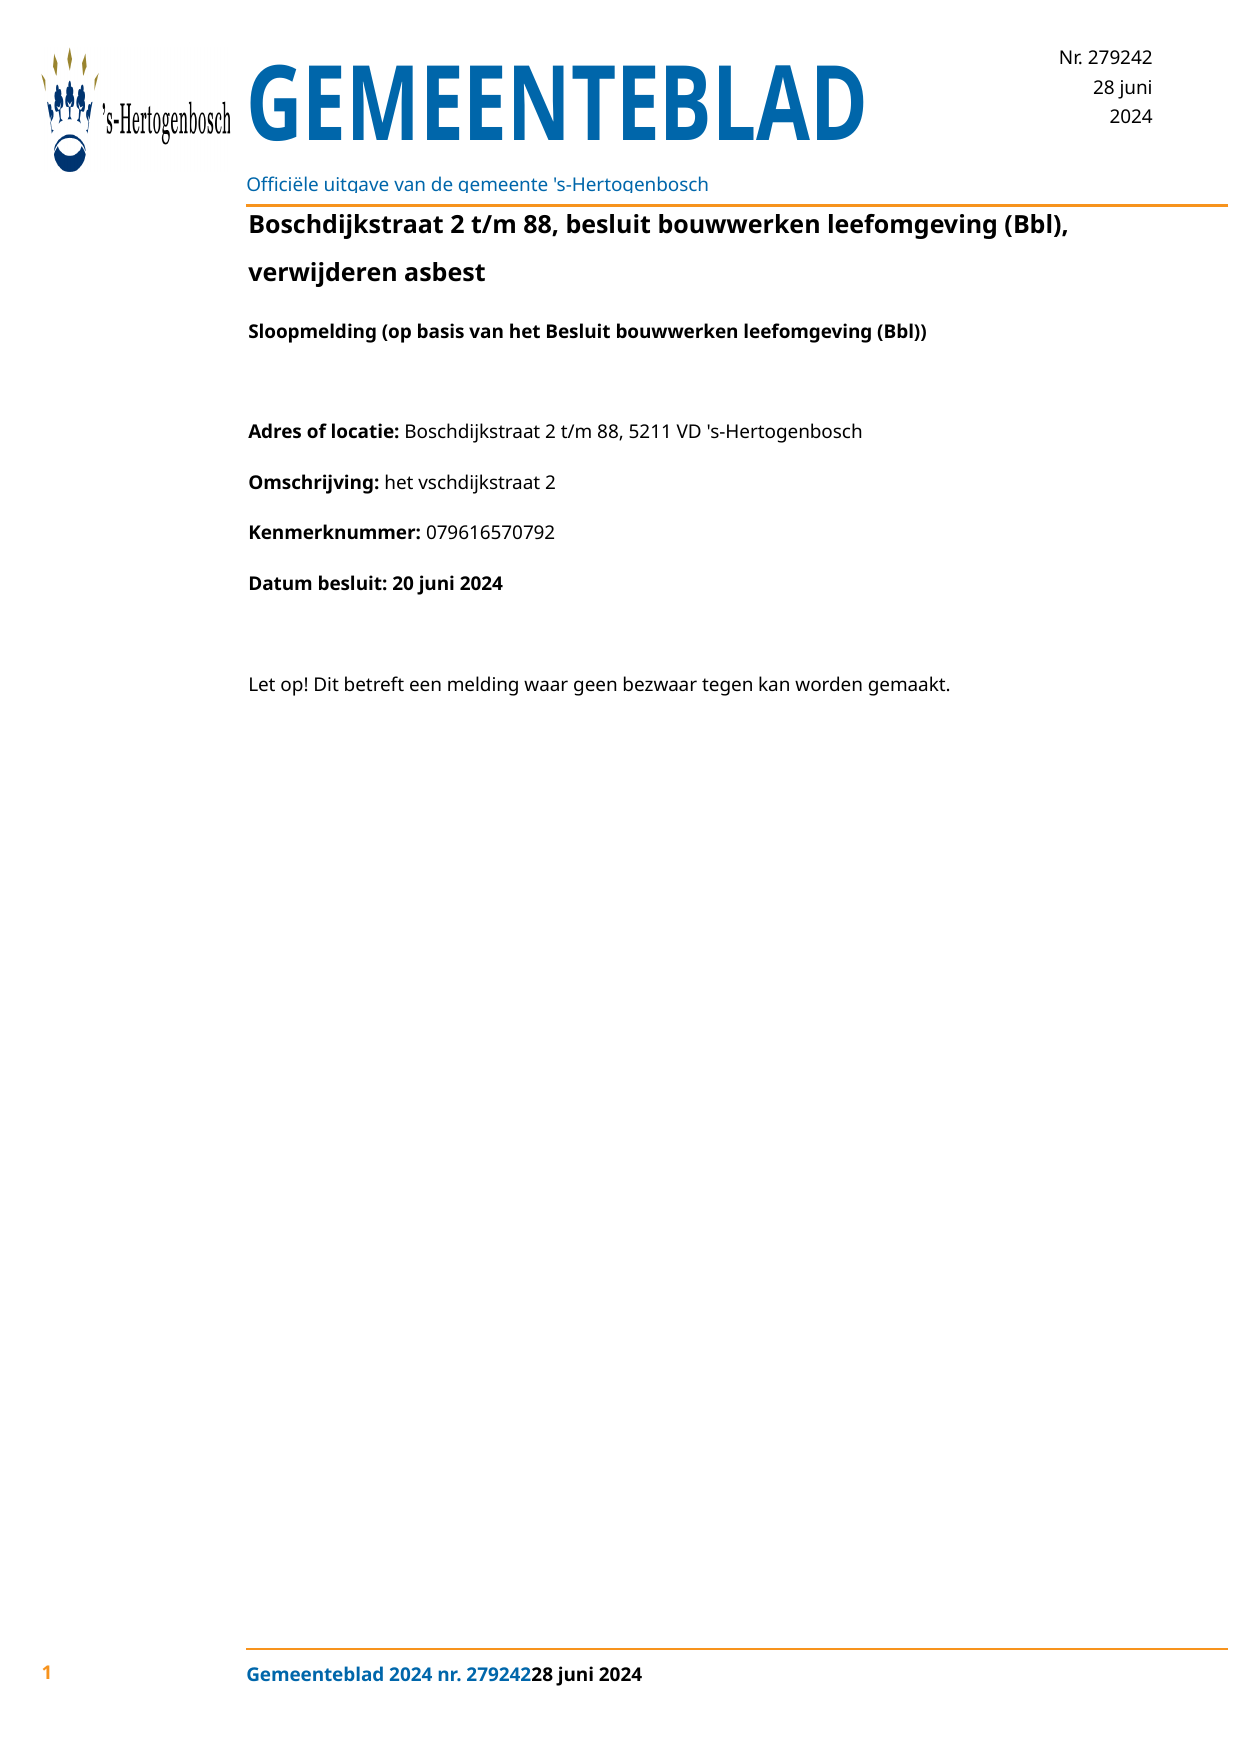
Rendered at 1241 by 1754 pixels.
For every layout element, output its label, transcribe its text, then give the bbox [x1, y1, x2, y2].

text Omschrijving: het vschdijkstraat 2 [248, 469, 1152, 495]
text Sloopmelding (op basis van het Besluit bouwwerken leefomgeving (Bbl)) [248, 318, 1152, 344]
text Kenmerknummer: 079616570792 [248, 519, 1152, 545]
text Datum besluit: 20 juni 2024 [248, 570, 1152, 596]
text Adres of locatie: Boschdijkstraat 2 t/m 88, 5211 VD 's-Hertogenbosch [248, 419, 1152, 444]
text Let op! Dit betreft een melding waar geen bezwaar tegen kan worden gemaakt. [248, 671, 1152, 697]
picture [41, 47, 231, 172]
text Boschdijkstraat 2 t/m 88, besluit bouwwerken leefomgeving (Bbl), verwijderen asbest [248, 207, 1152, 288]
